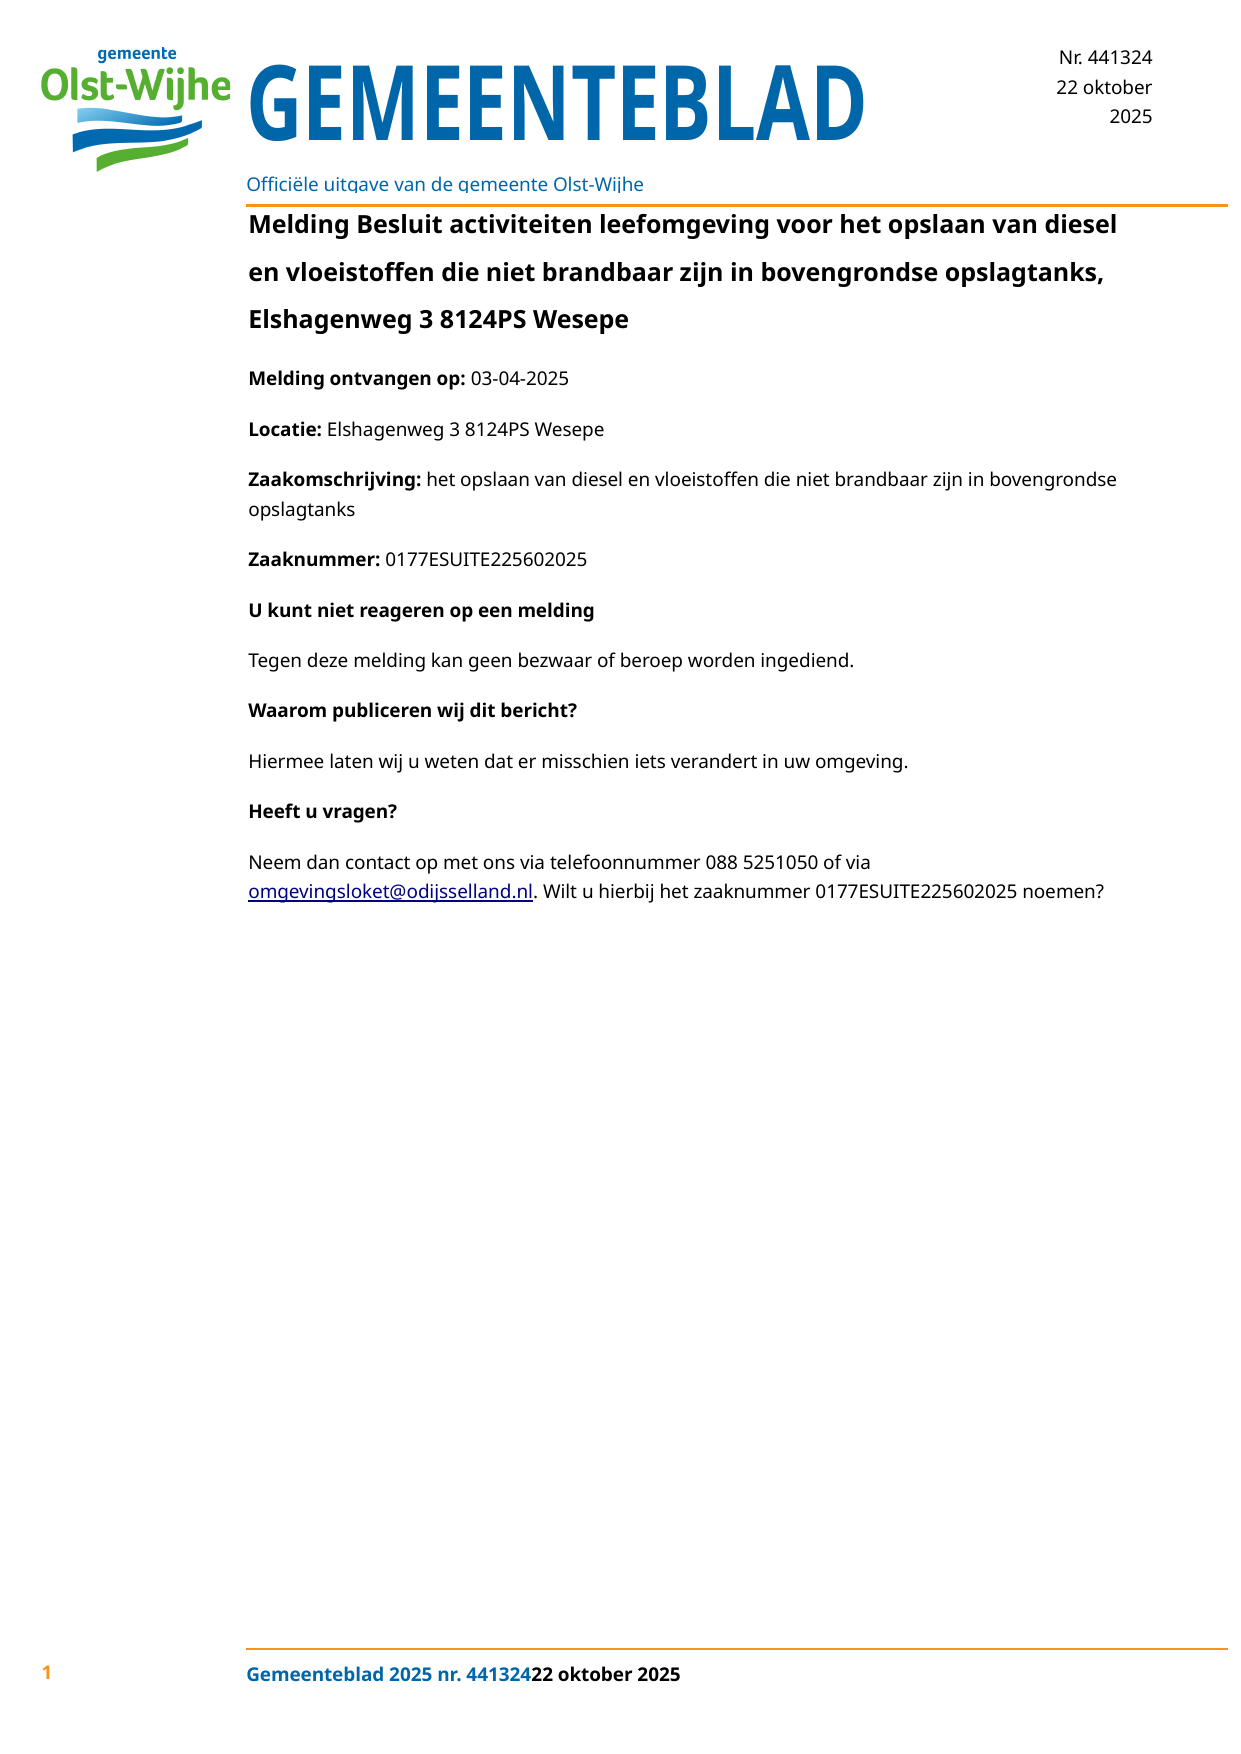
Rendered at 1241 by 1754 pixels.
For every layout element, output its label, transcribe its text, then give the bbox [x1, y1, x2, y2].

text Heeft u vragen? [248, 798, 1152, 824]
text Zaakomschrijving: het opslaan van diesel en vloeistoffen die niet brandbaar zijn in bovengrondse opslagtanks [248, 466, 1152, 522]
text Locatie: Elshagenweg 3 8124PS Wesepe [248, 416, 1152, 442]
picture [41, 47, 231, 172]
text Neem dan contact op met ons via telefoonnummer 088 5251050 of via omgevingsloket@odijsselland.nl. Wilt u hierbij het zaaknummer 0177ESUITE225602025 noemen? [248, 849, 1152, 904]
text Melding Besluit activiteiten leefomgeving voor het opslaan van diesel en vloeistoffen die niet brandbaar zijn in bovengrondse opslagtanks, Elshagenweg 3 8124PS Wesepe [248, 207, 1152, 336]
text Waarom publiceren wij dit bericht? [248, 698, 1152, 723]
text Melding ontvangen op: 03-04-2025 [248, 366, 1152, 391]
text Zaaknummer: 0177ESUITE225602025 [248, 546, 1152, 572]
text Hiermee laten wij u weten dat er misschien iets verandert in uw omgeving. [248, 748, 1152, 774]
text Tegen deze melding kan geen bezwaar of beroep worden ingediend. [248, 647, 1152, 673]
text U kunt niet reageren op een melding [248, 597, 1152, 622]
